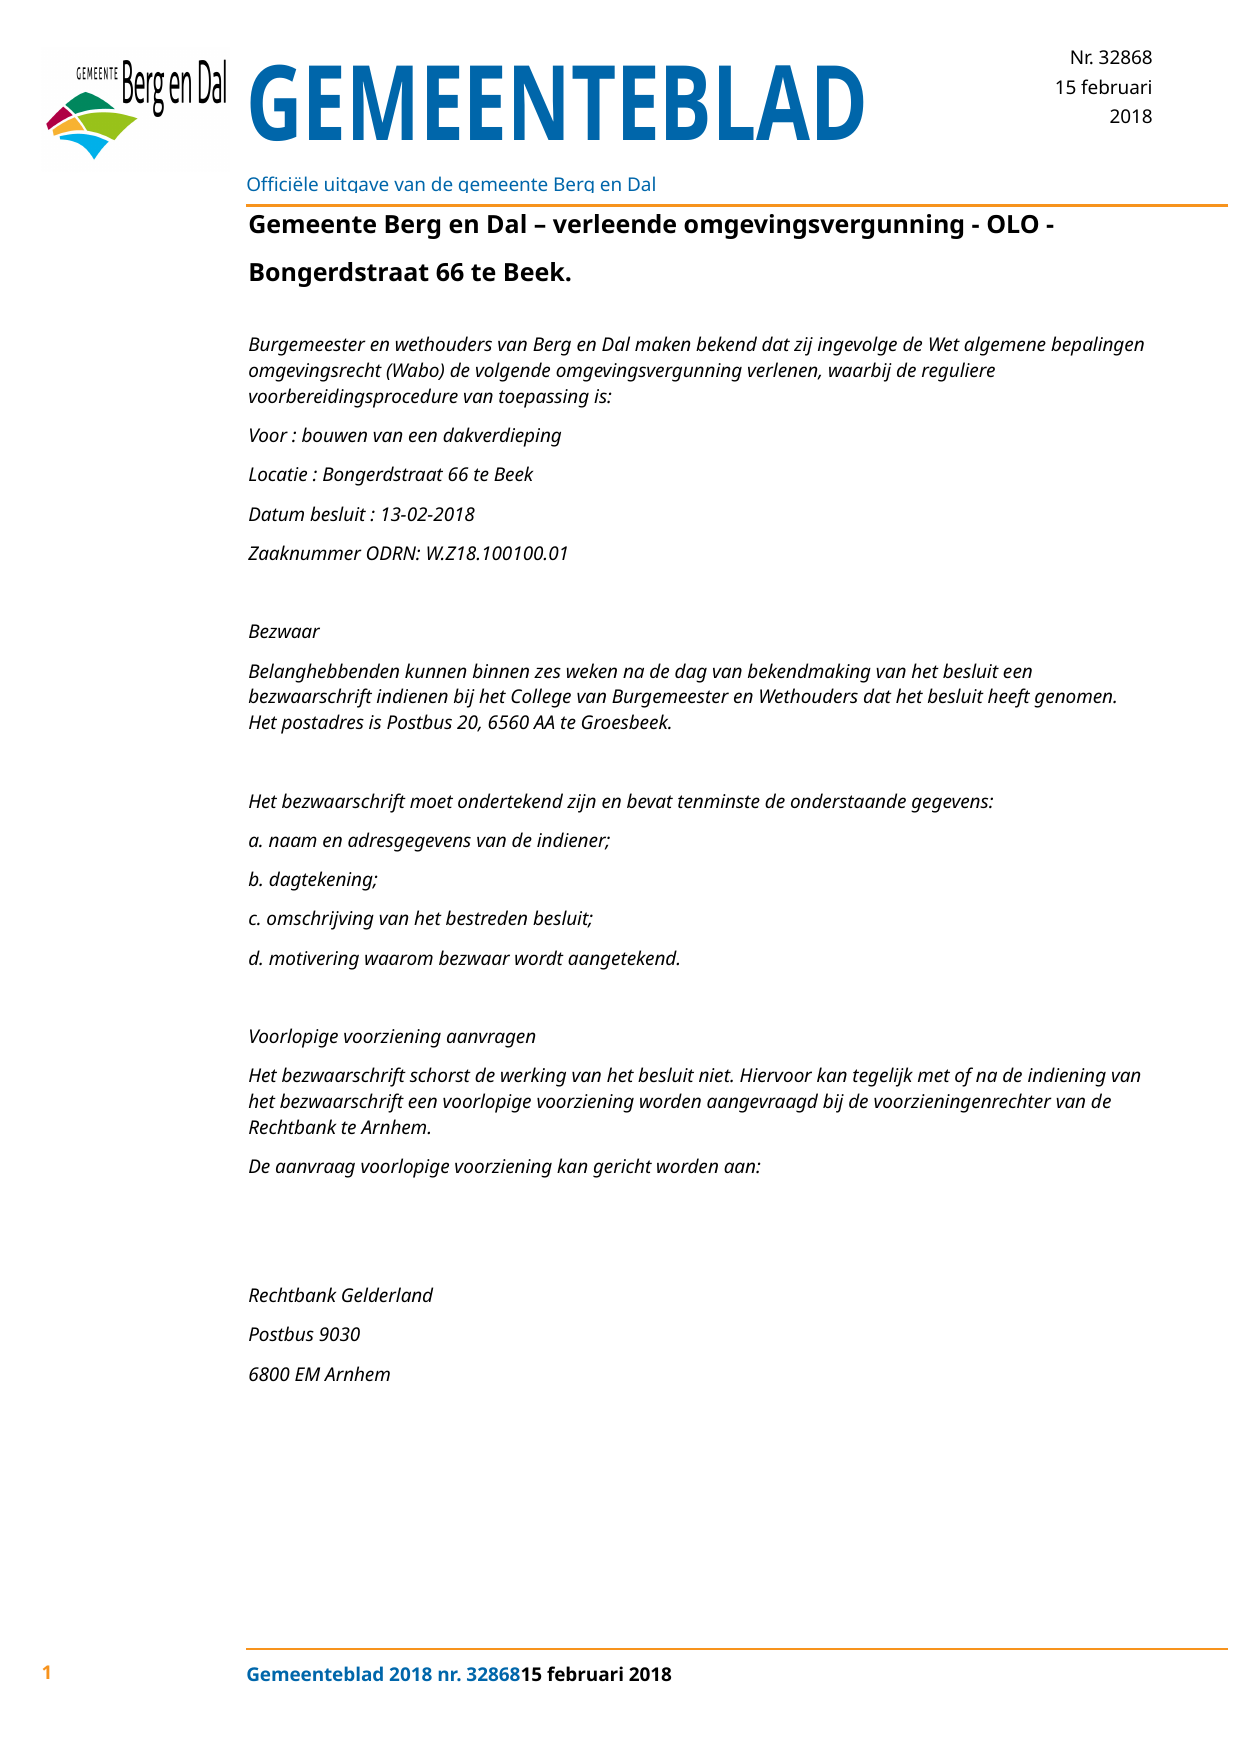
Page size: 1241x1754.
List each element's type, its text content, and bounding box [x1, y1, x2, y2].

text a. naam en adresgegevens van de indiener; [248, 827, 1152, 853]
text Burgemeester en wethouders van Berg en Dal maken bekend dat zij ingevolge de Wet algemene bepalingen omgevingsrecht (Wabo) de volgende omgevingsvergunning verlenen, waarbij de reguliere voorbereidingsprocedure van toepassing is: [248, 331, 1152, 409]
text Gemeente Berg en Dal – verleende omgevingsvergunning - OLO - Bongerdstraat 66 te Beek. [248, 207, 1152, 288]
text Zaaknummer ODRN: W.Z18.100100.01 [248, 540, 1152, 566]
text Voor : bouwen van een dakverdieping [248, 422, 1152, 448]
text Datum besluit : 13-02-2018 [248, 501, 1152, 526]
text Belanghebbenden kunnen binnen zes weken na de dag van bekendmaking van het besluit een bezwaarschrift indienen bij het College van Burgemeester en Wethouders dat het besluit heeft genomen. Het postadres is Postbus 20, 6560 AA te Groesbeek. [248, 658, 1152, 735]
text Postbus 9030 [248, 1322, 1152, 1347]
text d. motivering waarom bezwaar wordt aangetekend. [248, 945, 1152, 971]
text Het bezwaarschrift schorst de werking van het besluit niet. Hiervoor kan tegelijk met of na de indiening van het bezwaarschrift een voorlopige voorziening worden aangevraagd bij de voorzieningenrechter van de Rechtbank te Arnhem. [248, 1063, 1152, 1140]
text b. dagtekening; [248, 866, 1152, 892]
text De aanvraag voorlopige voorziening kan gericht worden aan: [248, 1153, 1152, 1179]
text Rechtbank Gelderland [248, 1282, 1152, 1308]
picture [41, 47, 231, 172]
text Voorlopige voorziening aanvragen [248, 1023, 1152, 1049]
text 6800 EM Arnhem [248, 1361, 1152, 1387]
text Het bezwaarschrift moet ondertekend zijn en bevat tenminste de onderstaande gegevens: [248, 788, 1152, 813]
text Bezwaar [248, 618, 1152, 644]
text Locatie : Bongerdstraat 66 te Beek [248, 461, 1152, 487]
text c. omschrijving van het bestreden besluit; [248, 906, 1152, 931]
